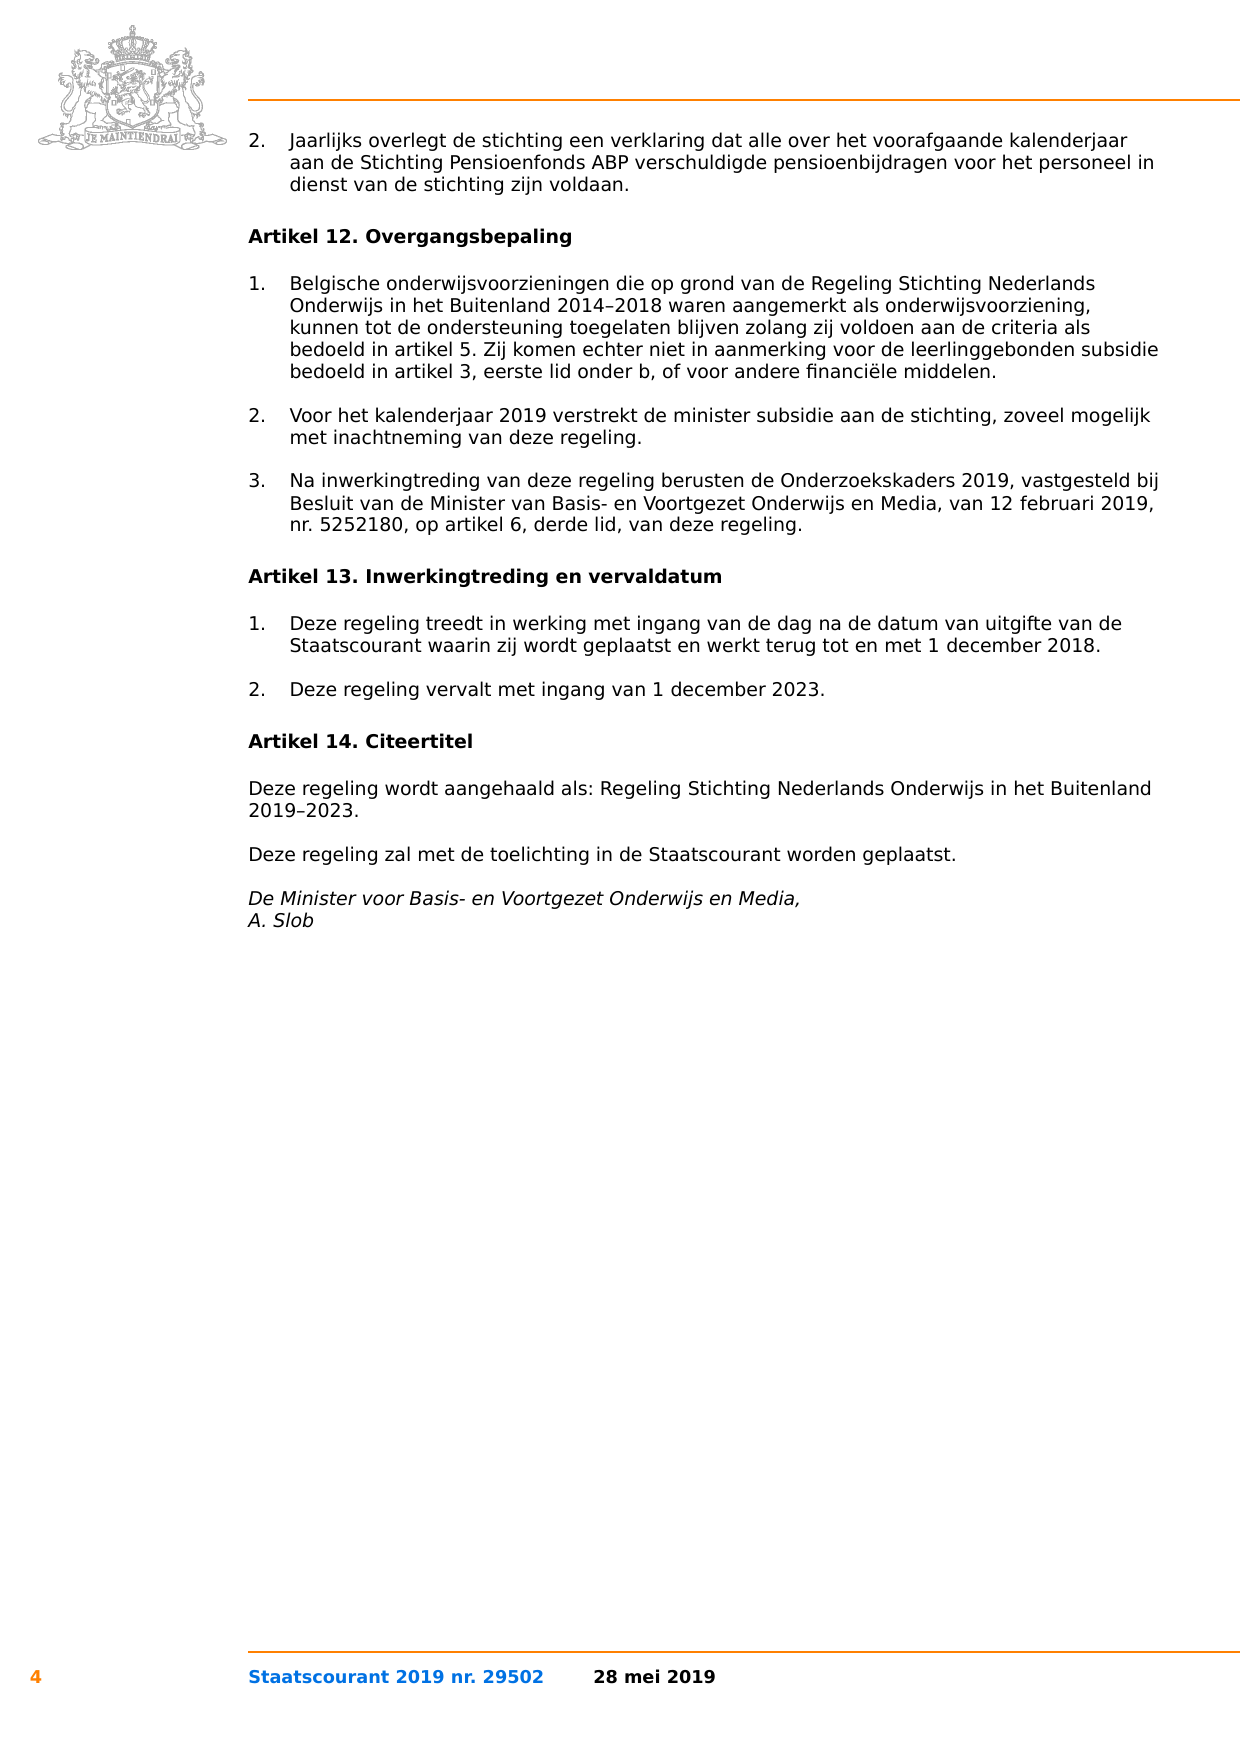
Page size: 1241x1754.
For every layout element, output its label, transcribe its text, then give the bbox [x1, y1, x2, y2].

text 1. Deze regeling treedt in werking met ingang van de dag na de datum van uitgifte van de Staatscourant waarin zij wordt geplaatst en werkt terug tot en met 1 december 2018. [248, 613, 1163, 657]
picture [38, 25, 227, 150]
text Deze regeling zal met de toelichting in de Staatscourant worden geplaatst. [248, 844, 1163, 866]
text 3. Na inwerkingtreding van deze regeling berusten de Onderzoekskaders 2019, vastgesteld bij Besluit van de Minister van Basis- en Voortgezet Onderwijs en Media, van 12 februari 2019, nr. 5252180, op artikel 6, derde lid, van deze regeling. [248, 470, 1163, 536]
text 2. Jaarlijks overlegt de stichting een verklaring dat alle over het voorafgaande kalenderjaar aan de Stichting Pensioenfonds ABP verschuldigde pensioenbijdragen voor het personeel in dienst van de stichting zijn voldaan. [248, 130, 1163, 196]
text De Minister voor Basis- en Voortgezet Onderwijs en Media, A. Slob [248, 888, 1163, 932]
subtitle Artikel 13. Inwerkingtreding en vervaldatum [248, 566, 1163, 588]
text 2. Voor het kalenderjaar 2019 verstrekt de minister subsidie aan de stichting, zoveel mogelijk met inachtneming van deze regeling. [248, 404, 1163, 448]
subtitle Artikel 12. Overgangsbepaling [248, 226, 1163, 248]
text 2. Deze regeling vervalt met ingang van 1 december 2023. [248, 679, 1163, 701]
text Deze regeling wordt aangehaald als: Regeling Stichting Nederlands Onderwijs in het Buitenland 2019–2023. [248, 778, 1163, 822]
text 1. Belgische onderwijsvoorzieningen die op grond van de Regeling Stichting Nederlands Onderwijs in het Buitenland 2014–2018 waren aangemerkt als onderwijsvoorziening, kunnen tot de ondersteuning toegelaten blijven zolang zij voldoen aan de criteria als bedoeld in artikel 5. Zij komen echter niet in aanmerking voor de leerlinggebonden subsidie bedoeld in artikel 3, eerste lid onder b, of voor andere financiële middelen. [248, 273, 1163, 383]
subtitle Artikel 14. Citeertitel [248, 731, 1163, 753]
